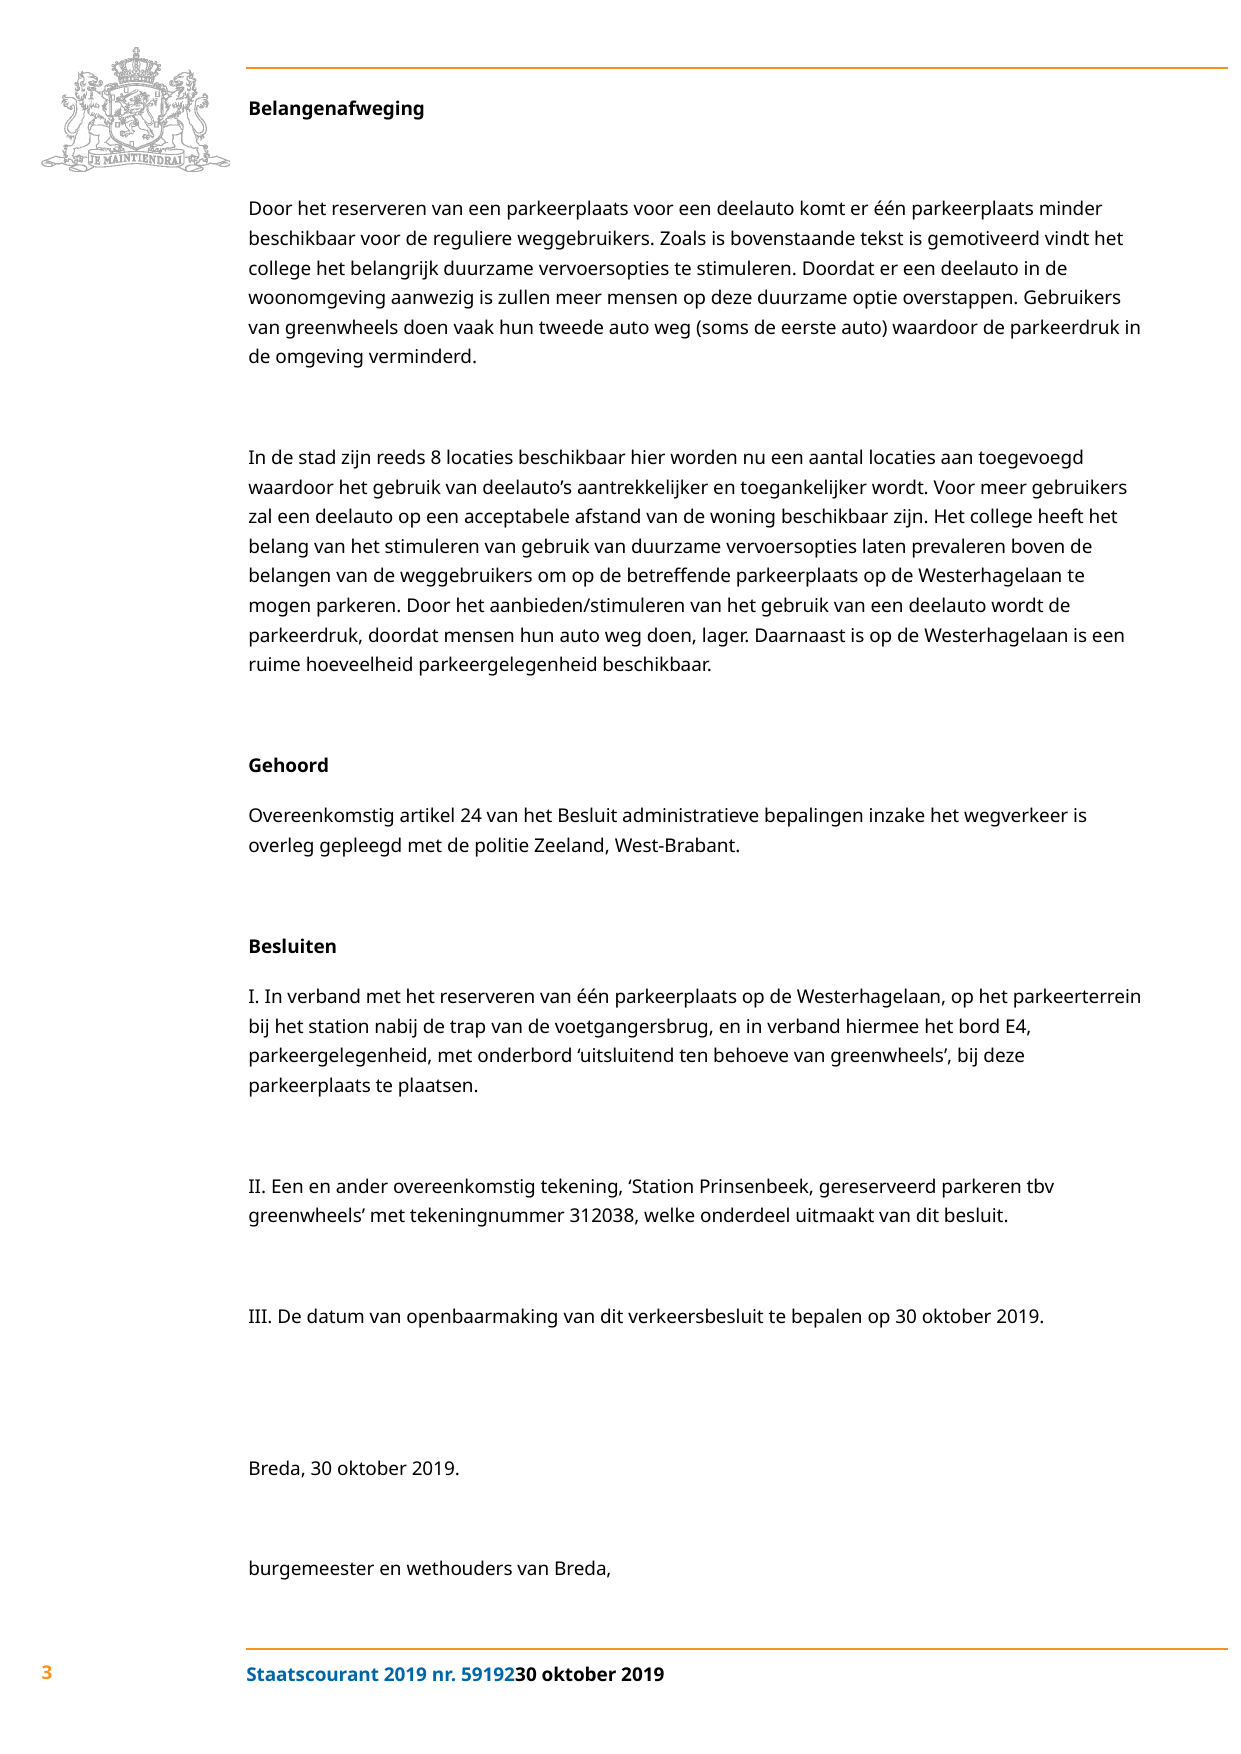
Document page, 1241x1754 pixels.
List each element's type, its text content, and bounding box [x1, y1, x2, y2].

text Door het reserveren van een parkeerplaats voor een deelauto komt er één parkeerplaats minder beschikbaar voor de reguliere weggebruikers. Zoals is bovenstaande tekst is gemotiveerd vindt het college het belangrijk duurzame vervoersopties te stimuleren. Doordat er een deelauto in de woonomgeving aanwezig is zullen meer mensen op deze duurzame optie overstappen. Gebruikers van greenwheels doen vaak hun tweede auto weg (soms de eerste auto) waardoor de parkeerdruk in de omgeving verminderd. [248, 196, 1152, 369]
text Breda, 30 oktober 2019. [248, 1455, 1152, 1481]
text II. Een en ander overeenkomstig tekening, ‘Station Prinsenbeek, gereserveerd parkeren tbv greenwheels’ met tekeningnummer 312038, welke onderdeel uitmaakt van dit besluit. [248, 1173, 1152, 1228]
text Gehoord [248, 752, 1152, 778]
text burgemeester en wethouders van Breda, [248, 1556, 1152, 1581]
picture [41, 47, 231, 172]
text Besluiten [248, 933, 1152, 959]
text III. De datum van openbaarmaking van dit verkeersbesluit te bepalen op 30 oktober 2019. [248, 1303, 1152, 1329]
text Overeenkomstig artikel 24 van het Besluit administratieve bepalingen inzake het wegverkeer is overleg gepleegd met de politie Zeeland, West-Brabant. [248, 803, 1152, 858]
text In de stad zijn reeds 8 locaties beschikbaar hier worden nu een aantal locaties aan toegevoegd waardoor het gebruik van deelauto’s aantrekkelijker en toegankelijker wordt. Voor meer gebruikers zal een deelauto op een acceptabele afstand van de woning beschikbaar zijn. Het college heeft het belang van het stimuleren van gebruik van duurzame vervoersopties laten prevaleren boven de belangen van de weggebruikers om op de betreffende parkeerplaats op de Westerhagelaan te mogen parkeren. Door het aanbieden/stimuleren van het gebruik van een deelauto wordt de parkeerdruk, doordat mensen hun auto weg doen, lager. Daarnaast is op de Westerhagelaan is een ruime hoeveelheid parkeergelegenheid beschikbaar. [248, 444, 1152, 677]
text I. In verband met het reserveren van één parkeerplaats op de Westerhagelaan, op het parkeerterrein bij het station nabij de trap van de voetgangersbrug, en in verband hiermee het bord E4, parkeergelegenheid, met onderbord ‘uitsluitend ten behoeve van greenwheels’, bij deze parkeerplaats te plaatsen. [248, 983, 1152, 1098]
text Belangenafweging [248, 95, 1152, 121]
